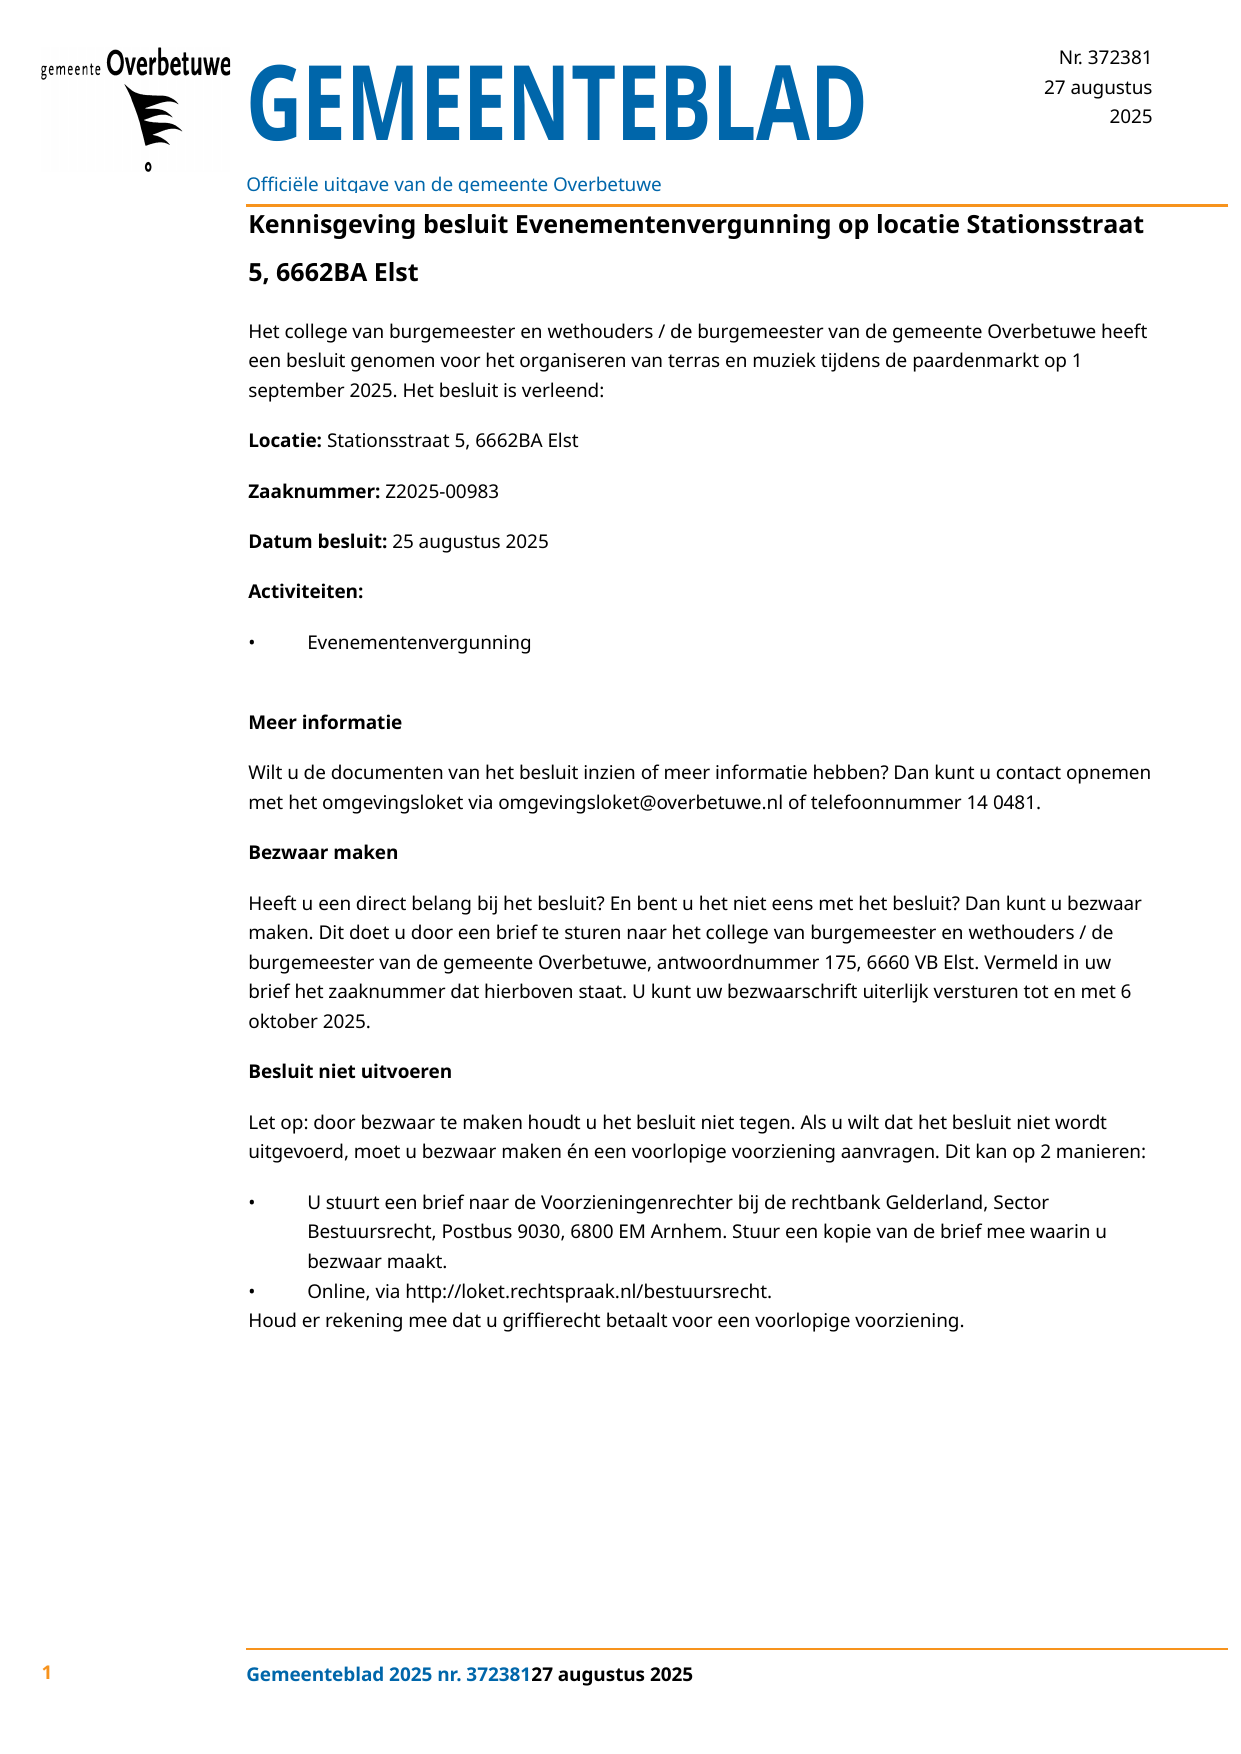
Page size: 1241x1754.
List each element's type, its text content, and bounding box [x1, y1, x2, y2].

text Heeft u een direct belang bij het besluit? En bent u het niet eens met het besluit? Dan kunt u bezwaar maken. Dit doet u door een brief te sturen naar het college van burgemeester en wethouders / de burgemeester van de gemeente Overbetuwe, antwoordnummer 175, 6660 VB Elst. Vermeld in uw brief het zaaknummer dat hierboven staat. U kunt uw bezwaarschrift uiterlijk versturen tot en met 6 oktober 2025. [248, 890, 1152, 1034]
text Locatie: Stationsstraat 5, 6662BA Elst [248, 427, 1152, 453]
text Activiteiten: [248, 579, 1152, 604]
text Bezwaar maken [248, 839, 1152, 865]
text Zaaknummer: Z2025-00983 [248, 478, 1152, 504]
text Datum besluit: 25 augustus 2025 [248, 528, 1152, 554]
text Besluit niet uitvoeren [248, 1059, 1152, 1084]
list Evenementenvergunning [248, 629, 1152, 655]
list Online, via http://loket.rechtspraak.nl/bestuursrecht. [248, 1278, 1152, 1304]
text Het college van burgemeester en wethouders / de burgemeester van de gemeente Overbetuwe heeft een besluit genomen voor het organiseren van terras en muziek tijdens de paardenmarkt op 1 september 2025. Het besluit is verleend: [248, 318, 1152, 403]
text Wilt u de documenten van het besluit inzien of meer informatie hebben? Dan kunt u contact opnemen met het omgevingsloket via omgevingsloket@overbetuwe.nl of telefoonnummer 14 0481. [248, 759, 1152, 815]
text Let op: door bezwaar te maken houdt u het besluit niet tegen. Als u wilt dat het besluit niet wordt uitgevoerd, moet u bezwaar maken én een voorlopige voorziening aanvragen. Dit kan op 2 manieren: [248, 1109, 1152, 1164]
list U stuurt een brief naar de Voorzieningenrechter bij de rechtbank Gelderland, Sector Bestuursrecht, Postbus 9030, 6800 EM Arnhem. Stuur een kopie van de brief mee waarin u bezwaar maakt. [248, 1189, 1152, 1274]
text Meer informatie [248, 709, 1152, 735]
text Houd er rekening mee dat u griffierecht betaalt voor een voorlopige voorziening. [248, 1307, 1152, 1333]
picture [41, 47, 231, 172]
text Kennisgeving besluit Evenementenvergunning op locatie Stationsstraat 5, 6662BA Elst [248, 207, 1152, 288]
